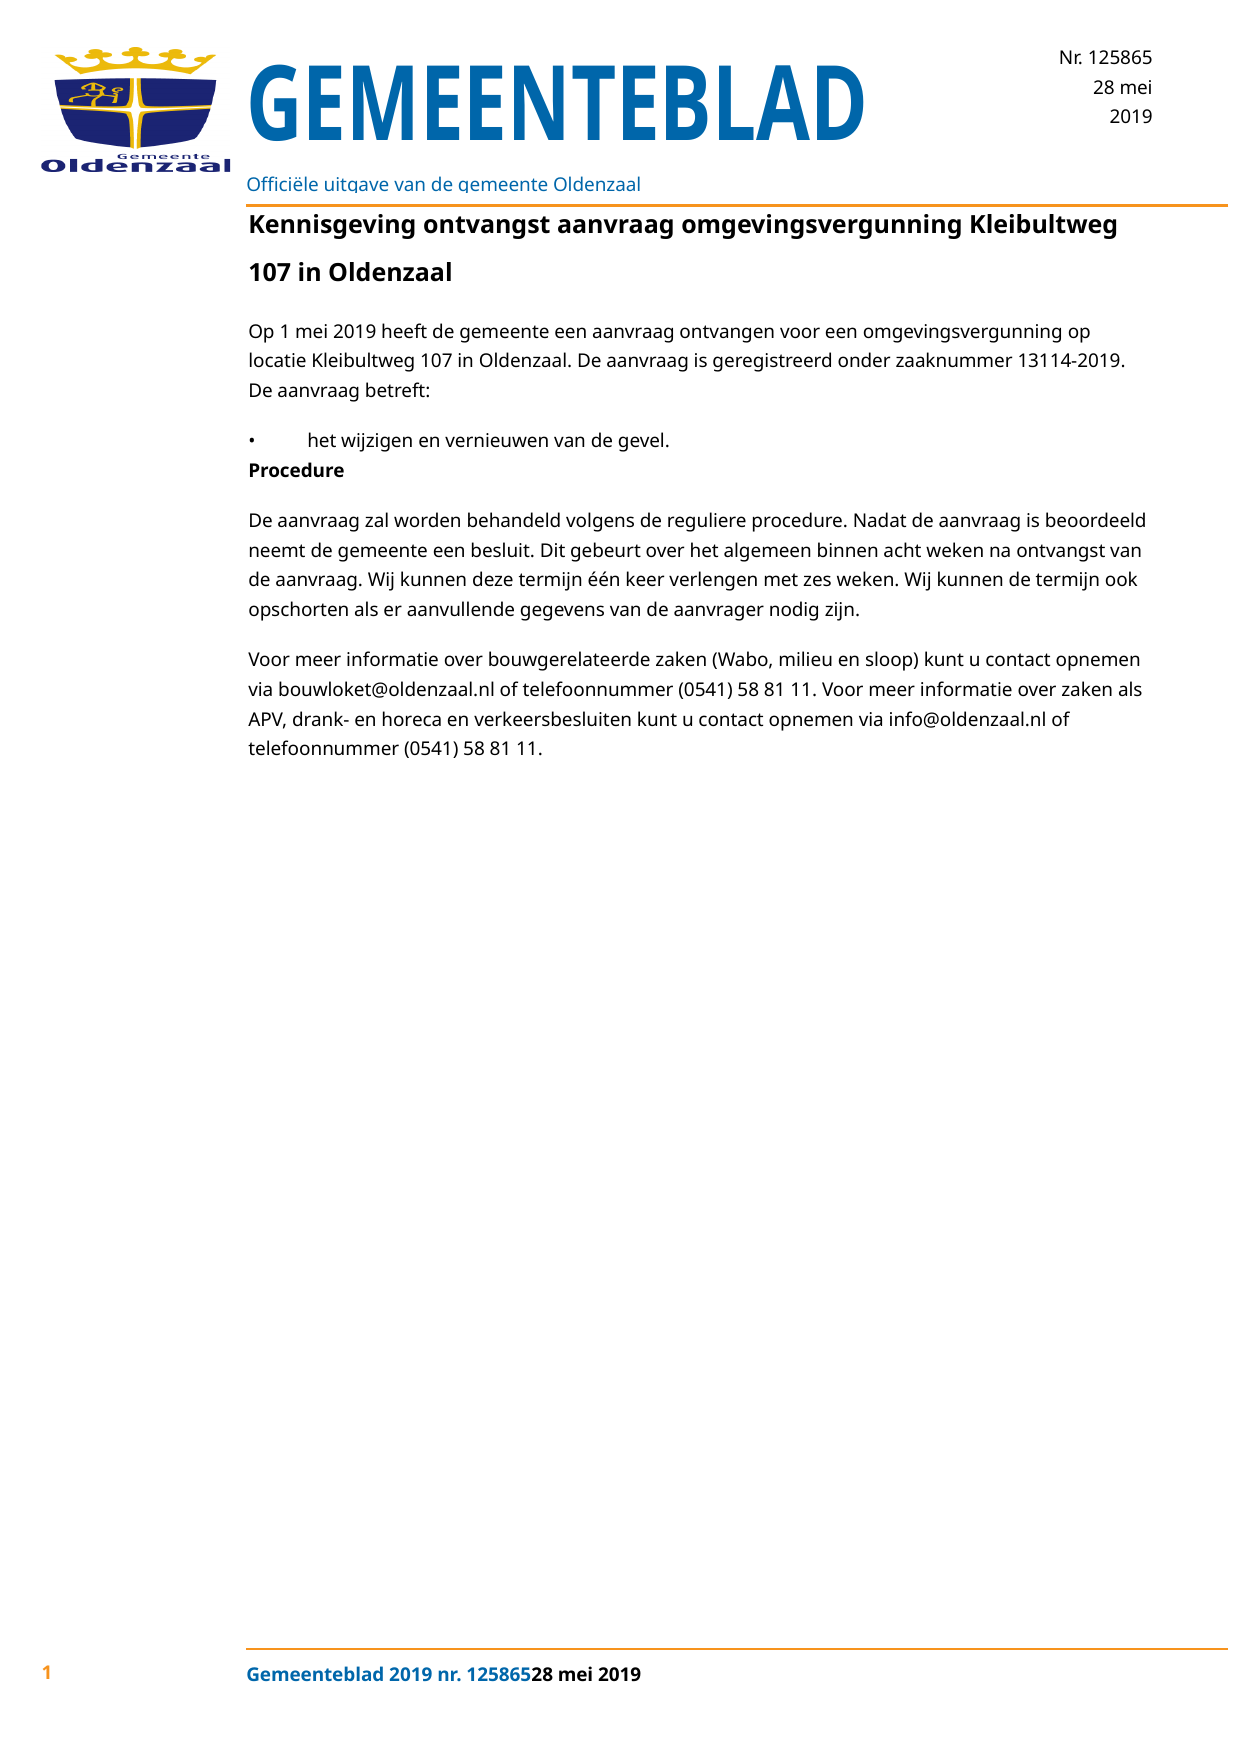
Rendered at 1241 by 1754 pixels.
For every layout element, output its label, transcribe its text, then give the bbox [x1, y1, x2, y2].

text De aanvraag zal worden behandeld volgens de reguliere procedure. Nadat de aanvraag is beoordeeld neemt de gemeente een besluit. Dit gebeurt over het algemeen binnen acht weken na ontvangst van de aanvraag. Wij kunnen deze termijn één keer verlengen met zes weken. Wij kunnen de termijn ook opschorten als er aanvullende gegevens van de aanvrager nodig zijn. [248, 507, 1152, 622]
text Procedure [248, 457, 1152, 483]
text Op 1 mei 2019 heeft de gemeente een aanvraag ontvangen voor een omgevingsvergunning op locatie Kleibultweg 107 in Oldenzaal. De aanvraag is geregistreerd onder zaaknummer 13114-2019. De aanvraag betreft: [248, 318, 1152, 403]
text Voor meer informatie over bouwgerelateerde zaken (Wabo, milieu en sloop) kunt u contact opnemen via bouwloket@oldenzaal.nl of telefoonnummer (0541) 58 81 11. Voor meer informatie over zaken als APV, drank- en horeca en verkeersbesluiten kunt u contact opnemen via info@oldenzaal.nl of telefoonnummer (0541) 58 81 11. [248, 647, 1152, 761]
text Kennisgeving ontvangst aanvraag omgevingsvergunning Kleibultweg 107 in Oldenzaal [248, 207, 1152, 288]
picture [41, 47, 231, 172]
list het wijzigen en vernieuwen van de gevel. [248, 427, 1152, 453]
